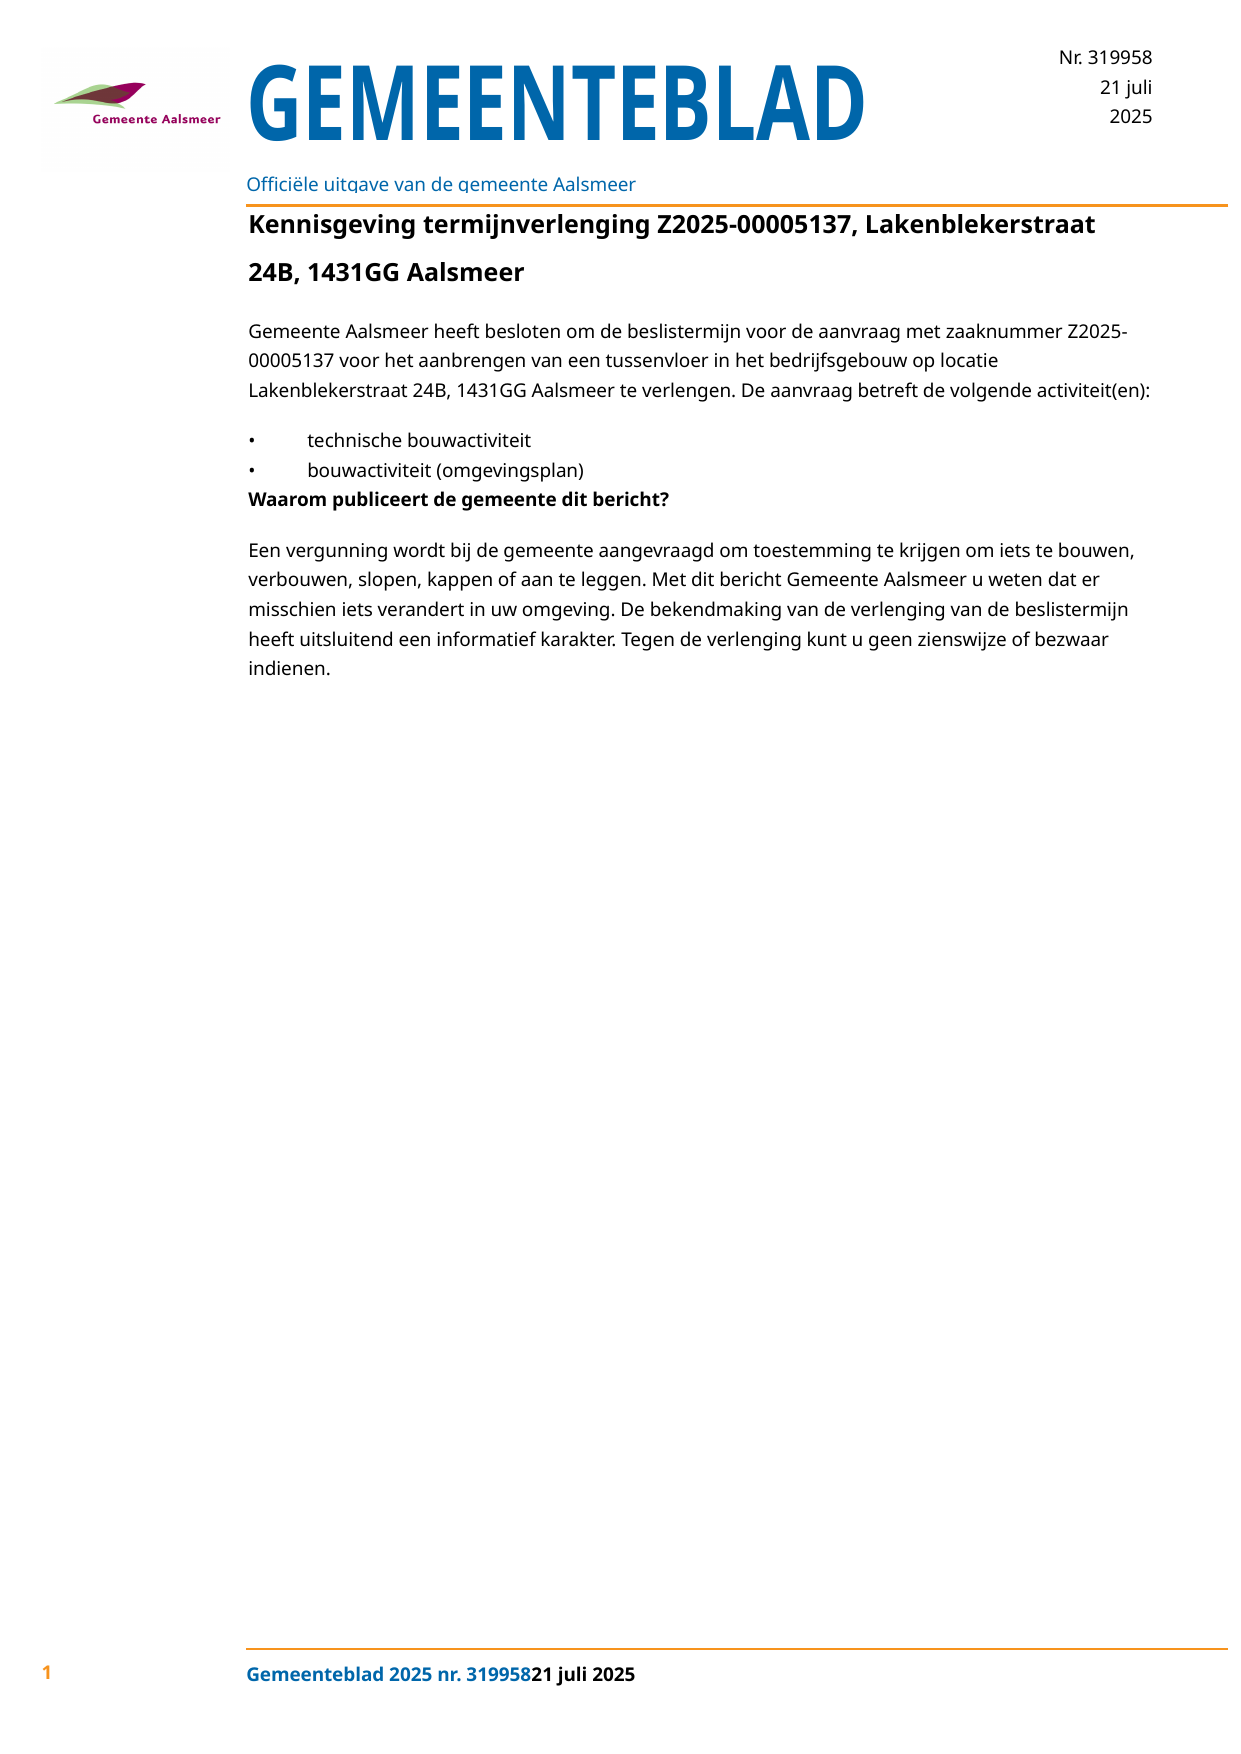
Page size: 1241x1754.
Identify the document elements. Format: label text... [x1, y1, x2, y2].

text Een vergunning wordt bij de gemeente aangevraagd om toestemming te krijgen om iets te bouwen, verbouwen, slopen, kappen of aan te leggen. Met dit bericht Gemeente Aalsmeer u weten dat er misschien iets verandert in uw omgeving. De bekendmaking van de verlenging van de beslistermijn heeft uitsluitend een informatief karakter. Tegen de verlenging kunt u geen zienswijze of bezwaar indienen. [248, 537, 1152, 681]
text Gemeente Aalsmeer heeft besloten om de beslistermijn voor de aanvraag met zaaknummer Z2025-00005137 voor het aanbrengen van een tussenvloer in het bedrijfsgebouw op locatie Lakenblekerstraat 24B, 1431GG Aalsmeer te verlengen. De aanvraag betreft de volgende activiteit(en): [248, 318, 1152, 403]
text Waarom publiceert de gemeente dit bericht? [248, 487, 1152, 512]
picture [41, 47, 231, 172]
list bouwactiviteit (omgevingsplan) [248, 457, 1152, 483]
list technische bouwactiviteit [248, 427, 1152, 453]
text Kennisgeving termijnverlenging Z2025-00005137, Lakenblekerstraat 24B, 1431GG Aalsmeer [248, 207, 1152, 288]
